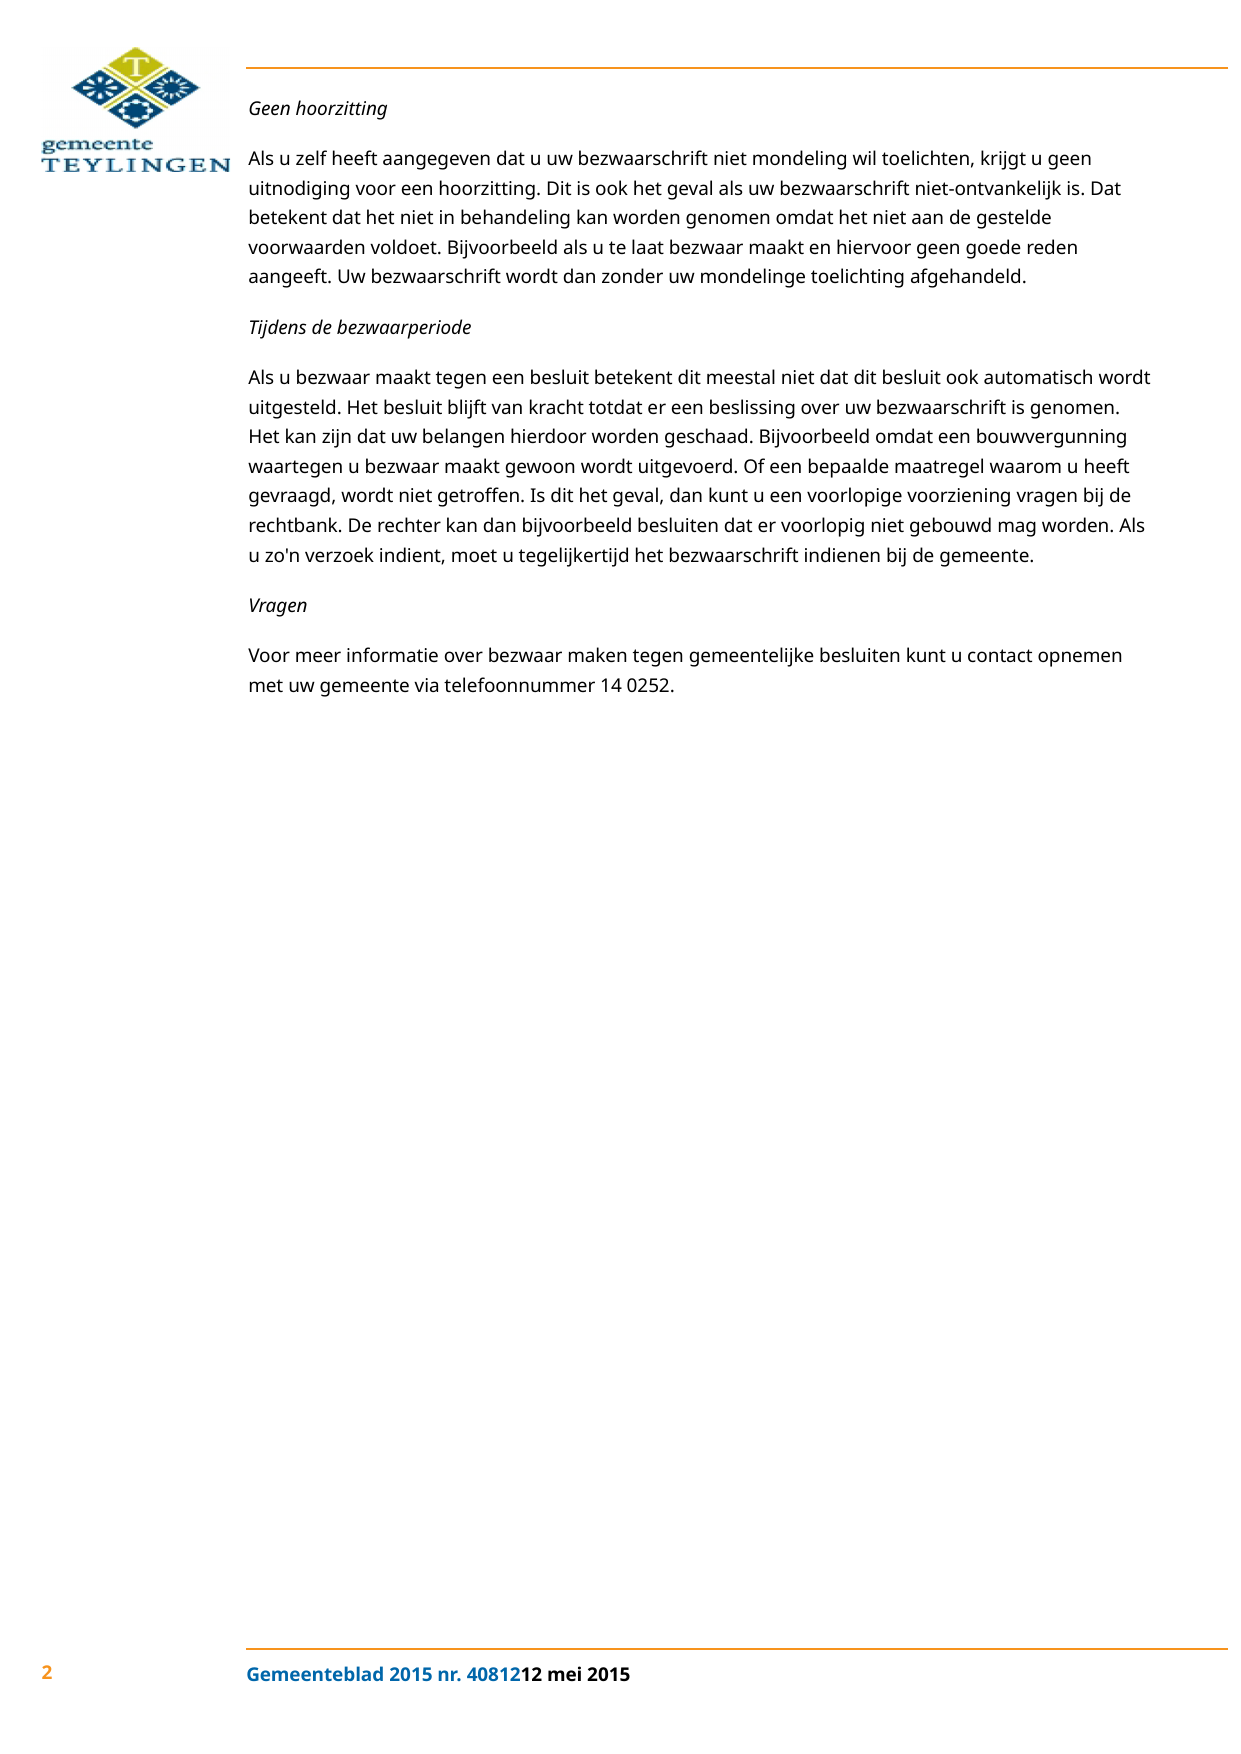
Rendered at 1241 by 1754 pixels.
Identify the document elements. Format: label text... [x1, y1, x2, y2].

text Voor meer informatie over bezwaar maken tegen gemeentelijke besluiten kunt u contact opnemen met uw gemeente via telefoonnummer 14 0252. [248, 643, 1152, 698]
text Vragen [248, 592, 1152, 618]
picture [41, 47, 231, 172]
text Als u bezwaar maakt tegen een besluit betekent dit meestal niet dat dit besluit ook automatisch wordt uitgesteld. Het besluit blijft van kracht totdat er een beslissing over uw bezwaarschrift is genomen. Het kan zijn dat uw belangen hierdoor worden geschaad. Bijvoorbeeld omdat een bouwvergunning waartegen u bezwaar maakt gewoon wordt uitgevoerd. Of een bepaalde maatregel waarom u heeft gevraagd, wordt niet getroffen. Is dit het geval, dan kunt u een voorlopige voorziening vragen bij de rechtbank. De rechter kan dan bijvoorbeeld besluiten dat er voorlopig niet gebouwd mag worden. Als u zo'n verzoek indient, moet u tegelijkertijd het bezwaarschrift indienen bij de gemeente. [248, 364, 1152, 568]
text Tijdens de bezwaarperiode [248, 314, 1152, 340]
text Als u zelf heeft aangegeven dat u uw bezwaarschrift niet mondeling wil toelichten, krijgt u geen uitnodiging voor een hoorzitting. Dit is ook het geval als uw bezwaarschrift niet-ontvankelijk is. Dat betekent dat het niet in behandeling kan worden genomen omdat het niet aan de gestelde voorwaarden voldoet. Bijvoorbeeld als u te laat bezwaar maakt en hiervoor geen goede reden aangeeft. Uw bezwaarschrift wordt dan zonder uw mondelinge toelichting afgehandeld. [248, 145, 1152, 289]
text Geen hoorzitting [248, 95, 1152, 121]
